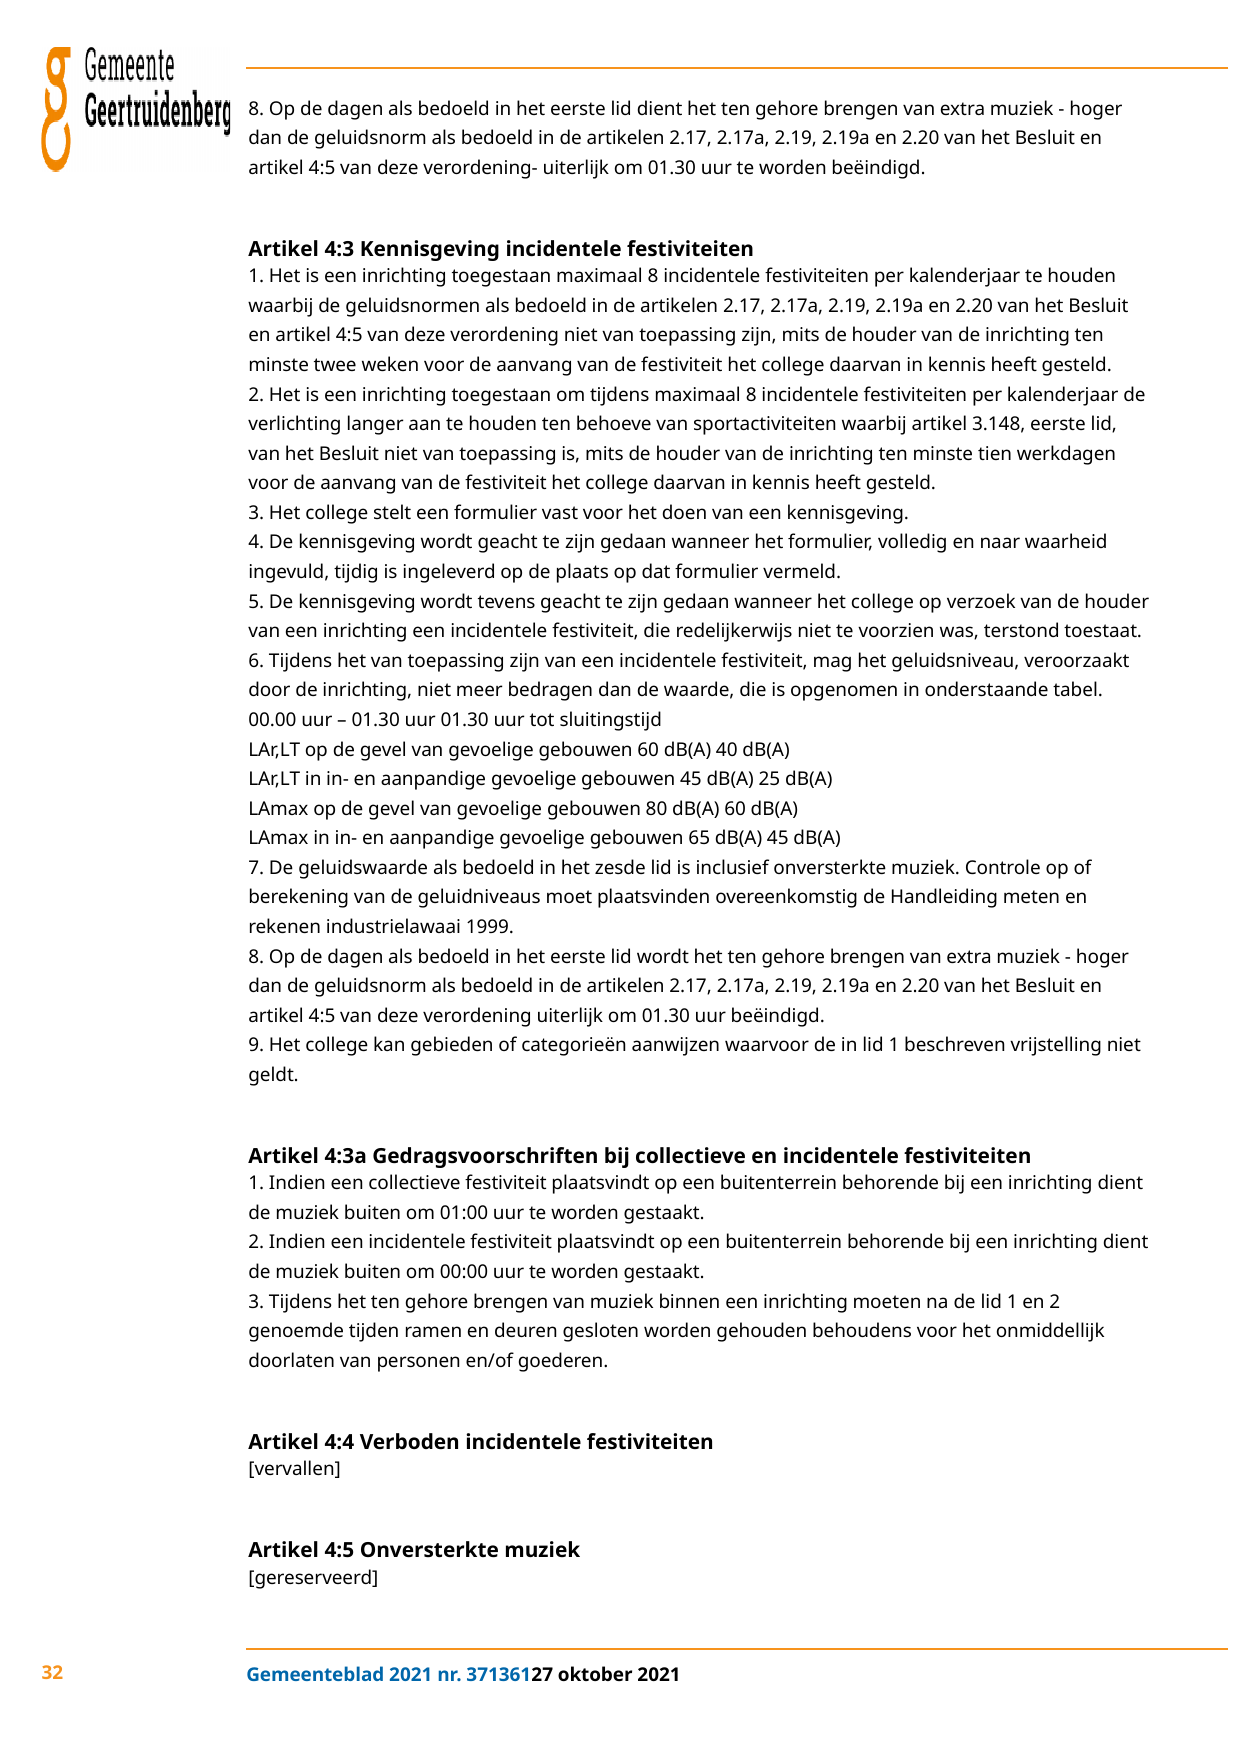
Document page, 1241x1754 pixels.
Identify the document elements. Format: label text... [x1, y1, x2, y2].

text Artikel 4:3 Kennisgeving incidentele festiviteiten [248, 234, 1152, 262]
text 2. Het is een inrichting toegestaan om tijdens maximaal 8 incidentele festiviteiten per kalenderjaar de verlichting langer aan te houden ten behoeve van sportactiviteiten waarbij artikel 3.148, eerste lid, van het Besluit niet van toepassing is, mits de houder van de inrichting ten minste tien werkdagen voor de aanvang van de festiviteit het college daarvan in kennis heeft gesteld. [248, 381, 1152, 495]
text 8. Op de dagen als bedoeld in het eerste lid dient het ten gehore brengen van extra muziek - hoger dan de geluidsnorm als bedoeld in de artikelen 2.17, 2.17a, 2.19, 2.19a en 2.20 van het Besluit en artikel 4:5 van deze verordening- uiterlijk om 01.30 uur te worden beëindigd. [248, 95, 1152, 180]
text 8. Op de dagen als bedoeld in het eerste lid wordt het ten gehore brengen van extra muziek - hoger dan de geluidsnorm als bedoeld in de artikelen 2.17, 2.17a, 2.19, 2.19a en 2.20 van het Besluit en artikel 4:5 van deze verordening uiterlijk om 01.30 uur beëindigd. [248, 943, 1152, 1028]
text 3. Het college stelt een formulier vast voor het doen van een kennisgeving. [248, 499, 1152, 525]
text 00.00 uur – 01.30 uur 01.30 uur tot sluitingstijd [248, 706, 1152, 732]
text 5. De kennisgeving wordt tevens geacht te zijn gedaan wanneer het college op verzoek van de houder van een inrichting een incidentele festiviteit, die redelijkerwijs niet te voorzien was, terstond toestaat. [248, 588, 1152, 643]
text Artikel 4:4 Verboden incidentele festiviteiten [248, 1427, 1152, 1456]
text 9. Het college kan gebieden of categorieën aanwijzen waarvoor de in lid 1 beschreven vrijstelling niet geldt. [248, 1032, 1152, 1087]
text 6. Tijdens het van toepassing zijn van een incidentele festiviteit, mag het geluidsniveau, veroorzaakt door de inrichting, niet meer bedragen dan de waarde, die is opgenomen in onderstaande tabel. [248, 647, 1152, 702]
text LAmax op de gevel van gevoelige gebouwen 80 dB(A) 60 dB(A) [248, 795, 1152, 821]
text 3. Tijdens het ten gehore brengen van muziek binnen een inrichting moeten na de lid 1 en 2 genoemde tijden ramen en deuren gesloten worden gehouden behoudens voor het onmiddellijk doorlaten van personen en/of goederen. [248, 1288, 1152, 1373]
text [gereserveerd] [248, 1564, 1152, 1590]
text [vervallen] [248, 1456, 1152, 1481]
text 2. Indien een incidentele festiviteit plaatsvindt op een buitenterrein behorende bij een inrichting dient de muziek buiten om 00:00 uur te worden gestaakt. [248, 1229, 1152, 1284]
text Artikel 4:5 Onversterkte muziek [248, 1536, 1152, 1564]
text Artikel 4:3a Gedragsvoorschriften bij collectieve en incidentele festiviteiten [248, 1141, 1152, 1169]
text LAr,LT op de gevel van gevoelige gebouwen 60 dB(A) 40 dB(A) [248, 736, 1152, 761]
text LAr,LT in in- en aanpandige gevoelige gebouwen 45 dB(A) 25 dB(A) [248, 765, 1152, 791]
picture [41, 47, 231, 172]
text 1. Indien een collectieve festiviteit plaatsvindt op een buitenterrein behorende bij een inrichting dient de muziek buiten om 01:00 uur te worden gestaakt. [248, 1169, 1152, 1225]
text 4. De kennisgeving wordt geacht te zijn gedaan wanneer het formulier, volledig en naar waarheid ingevuld, tijdig is ingeleverd op de plaats op dat formulier vermeld. [248, 529, 1152, 584]
text LAmax in in- en aanpandige gevoelige gebouwen 65 dB(A) 45 dB(A) [248, 824, 1152, 850]
text 1. Het is een inrichting toegestaan maximaal 8 incidentele festiviteiten per kalenderjaar te houden waarbij de geluidsnormen als bedoeld in de artikelen 2.17, 2.17a, 2.19, 2.19a en 2.20 van het Besluit en artikel 4:5 van deze verordening niet van toepassing zijn, mits de houder van de inrichting ten minste twee weken voor de aanvang van de festiviteit het college daarvan in kennis heeft gesteld. [248, 262, 1152, 377]
text 7. De geluidswaarde als bedoeld in het zesde lid is inclusief onversterkte muziek. Controle op of berekening van de geluidniveaus moet plaatsvinden overeenkomstig de Handleiding meten en rekenen industrielawaai 1999. [248, 854, 1152, 939]
